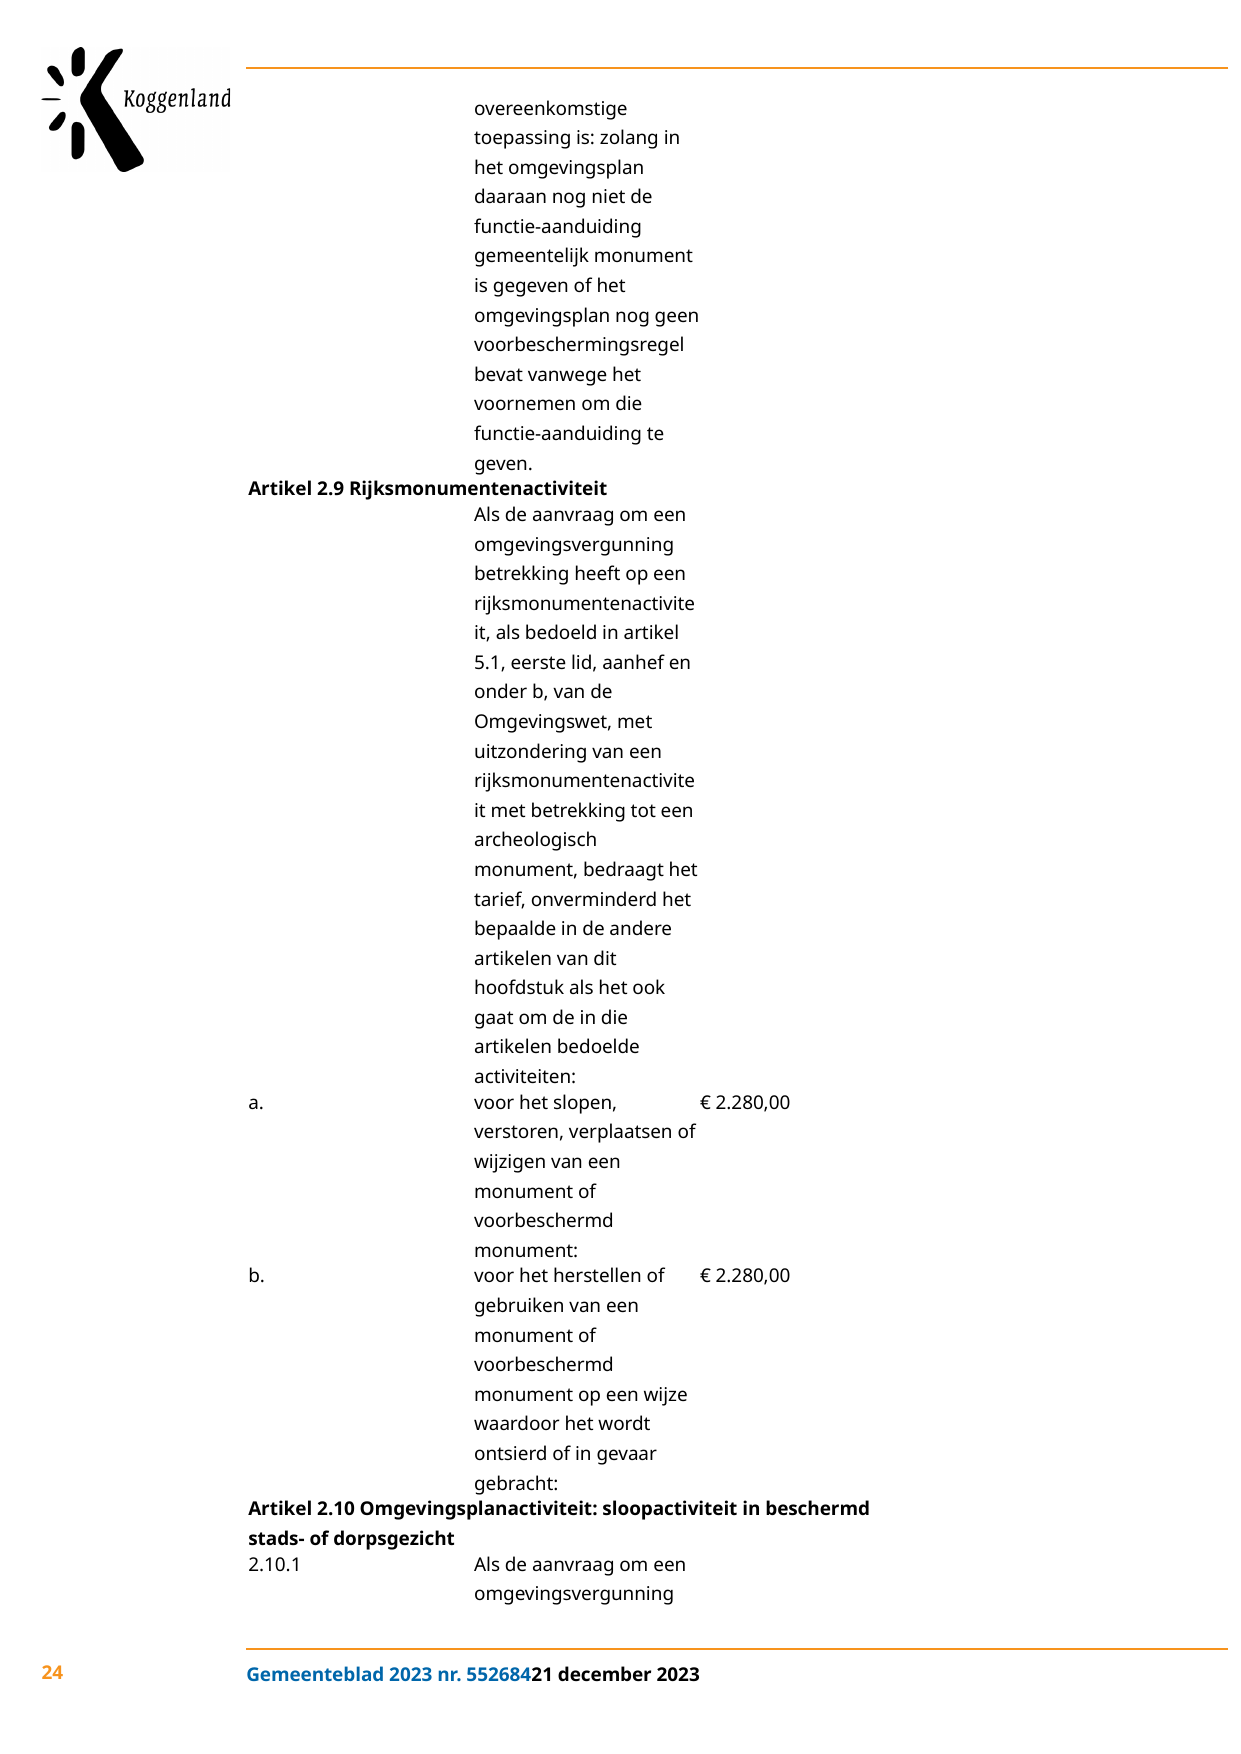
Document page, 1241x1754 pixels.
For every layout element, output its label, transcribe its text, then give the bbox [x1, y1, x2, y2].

table_cell overeenkomstige toepassing is: zolang in het omgevingsplan daaraan nog niet de functie-aanduiding gemeentelijk monument is gegeven of het omgevingsplan nog geen voorbeschermingsregel bevat vanwege het voornemen om die functie-aanduiding te geven. [474, 95, 700, 476]
table_cell [248, 501, 474, 1089]
table_cell Artikel 2.9 Rijksmonumentenactiviteit [248, 476, 926, 501]
table_cell Als de aanvraag om een omgevingsvergunning [474, 1551, 700, 1606]
table_cell [926, 476, 1152, 501]
table_cell Artikel 2.10 Omgevingsplanactiviteit: sloopactiviteit in beschermd stads- of dorpsgezicht [248, 1496, 926, 1551]
table_cell [248, 95, 474, 476]
table_cell [926, 1263, 1152, 1496]
picture [41, 47, 231, 172]
table_cell [700, 1551, 926, 1606]
table_cell a. [248, 1089, 474, 1263]
table_cell € 2.280,00 [700, 1263, 926, 1496]
table_cell [926, 1551, 1152, 1606]
table_cell b. [248, 1263, 474, 1496]
table_cell [926, 95, 1152, 476]
table_cell [700, 501, 926, 1089]
table_cell [926, 501, 1152, 1089]
table_cell Als de aanvraag om een omgevingsvergunning betrekking heeft op een rijksmonumentenactiviteit, als bedoeld in artikel 5.1, eerste lid, aanhef en onder b, van de Omgevingswet, met uitzondering van een rijksmonumentenactiviteit met betrekking tot een archeologisch monument, bedraagt het tarief, onverminderd het bepaalde in de andere artikelen van dit hoofdstuk als het ook gaat om de in die artikelen bedoelde activiteiten: [474, 501, 700, 1089]
table_cell voor het slopen, verstoren, verplaatsen of wijzigen van een monument of voorbeschermd monument: [474, 1089, 700, 1263]
table_cell € 2.280,00 [700, 1089, 926, 1263]
table_cell 2.10.1 [248, 1551, 474, 1606]
table_cell voor het herstellen of gebruiken van een monument of voorbeschermd monument op een wijze waardoor het wordt ontsierd of in gevaar gebracht: [474, 1263, 700, 1496]
table_cell [700, 95, 926, 476]
table_cell [926, 1089, 1152, 1263]
table_cell [926, 1496, 1152, 1551]
